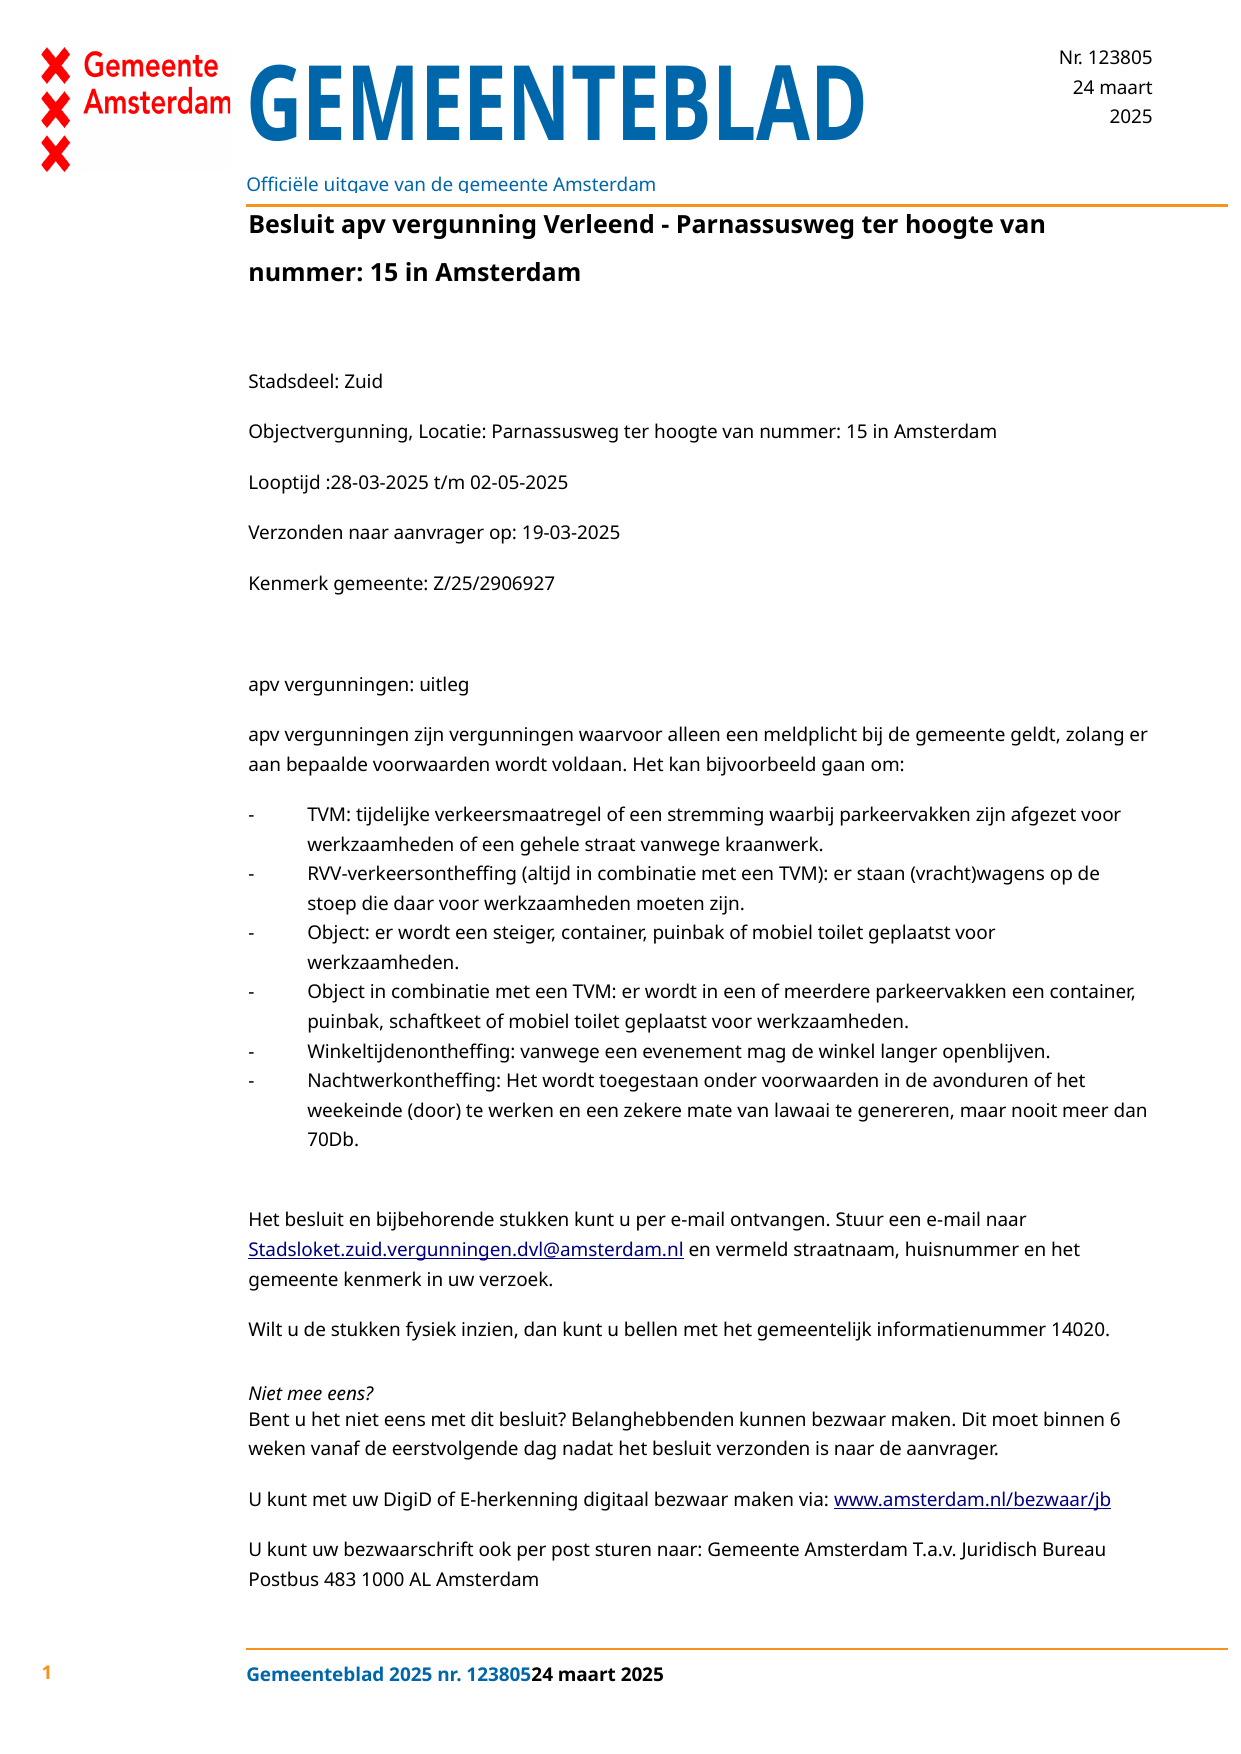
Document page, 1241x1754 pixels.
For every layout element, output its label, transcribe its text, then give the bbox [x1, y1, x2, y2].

text Niet mee eens? [248, 1380, 1152, 1406]
picture [41, 47, 231, 172]
text Het besluit en bijbehorende stukken kunt u per e-mail ontvangen. Stuur een e-mail naar Stadsloket.zuid.vergunningen.dvl@amsterdam.nl en vermeld straatnaam, huisnummer en het gemeente kenmerk in uw verzoek. [248, 1207, 1152, 1292]
text Besluit apv vergunning Verleend - Parnassusweg ter hoogte van nummer: 15 in Amsterdam [248, 207, 1152, 288]
text apv vergunningen: uitleg [248, 671, 1152, 697]
text Bent u het niet eens met dit besluit? Belanghebbenden kunnen bezwaar maken. Dit moet binnen 6 weken vanaf de eerstvolgende dag nadat het besluit verzonden is naar de aanvrager. [248, 1406, 1152, 1461]
text Verzonden naar aanvrager op: 19-03-2025 [248, 519, 1152, 545]
text U kunt met uw DigiD of E-herkenning digitaal bezwaar maken via: www.amsterdam.nl/bezwaar/jb [248, 1486, 1152, 1512]
text apv vergunningen zijn vergunningen waarvoor alleen een meldplicht bij de gemeente geldt, zolang er aan bepaalde voorwaarden wordt voldaan. Het kan bijvoorbeeld gaan om: [248, 721, 1152, 777]
text Looptijd :28-03-2025 t/m 02-05-2025 [248, 469, 1152, 495]
text Wilt u de stukken fysiek inzien, dan kunt u bellen met het gemeentelijk informatienummer 14020. [248, 1316, 1152, 1342]
list Object in combinatie met een TVM: er wordt in een of meerdere parkeervakken een container, puinbak, schaftkeet of mobiel toilet geplaatst voor werkzaamheden. [248, 979, 1152, 1034]
list Winkeltijdenontheffing: vanwege een evenement mag de winkel langer openblijven. [248, 1038, 1152, 1064]
text Stadsdeel: Zuid [248, 368, 1152, 394]
list Object: er wordt een steiger, container, puinbak of mobiel toilet geplaatst voor werkzaamheden. [248, 919, 1152, 975]
text U kunt uw bezwaarschrift ook per post sturen naar: Gemeente Amsterdam T.a.v. Juridisch Bureau Postbus 483 1000 AL Amsterdam [248, 1536, 1152, 1592]
list TVM: tijdelijke verkeersmaatregel of een stremming waarbij parkeervakken zijn afgezet voor werkzaamheden of een gehele straat vanwege kraanwerk. [248, 801, 1152, 857]
text Kenmerk gemeente: Z/25/2906927 [248, 570, 1152, 596]
text Objectvergunning, Locatie: Parnassusweg ter hoogte van nummer: 15 in Amsterdam [248, 419, 1152, 444]
list Nachtwerkontheffing: Het wordt toegestaan onder voorwaarden in de avonduren of het weekeinde (door) te werken en een zekere mate van lawaai te genereren, maar nooit meer dan 70Db. [248, 1067, 1152, 1152]
list RVV-verkeersontheffing (altijd in combinatie met een TVM): er staan (vracht)wagens op de stoep die daar voor werkzaamheden moeten zijn. [248, 860, 1152, 916]
